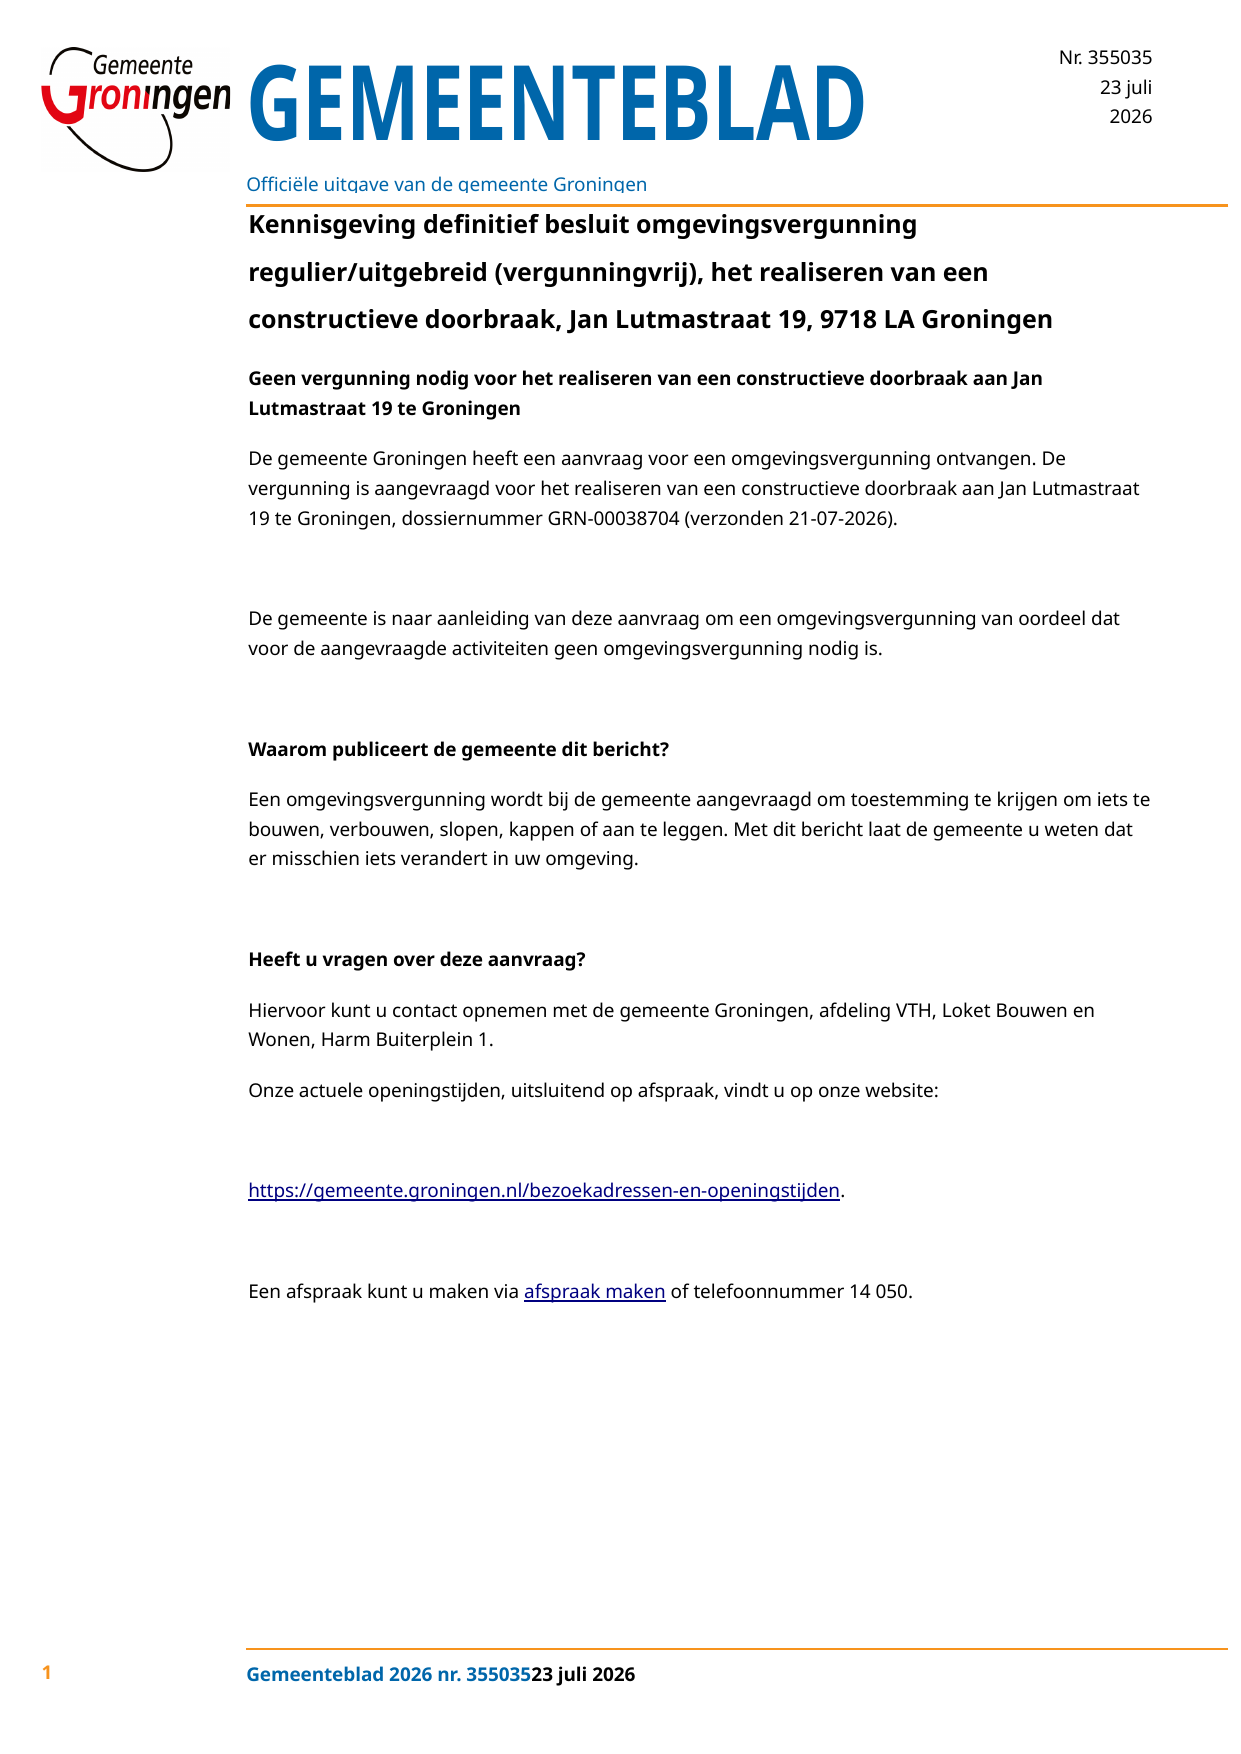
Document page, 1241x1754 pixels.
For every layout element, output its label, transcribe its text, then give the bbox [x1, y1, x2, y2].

text De gemeente Groningen heeft een aanvraag voor een omgevingsvergunning ontvangen. De vergunning is aangevraagd voor het realiseren van een constructieve doorbraak aan Jan Lutmastraat 19 te Groningen, dossiernummer GRN-00038704 (verzonden 21-07-2026). [248, 446, 1152, 530]
text Hiervoor kunt u contact opnemen met de gemeente Groningen, afdeling VTH, Loket Bouwen en Wonen, Harm Buiterplein 1. [248, 997, 1152, 1052]
text Een omgevingsvergunning wordt bij de gemeente aangevraagd om toestemming te krijgen om iets te bouwen, verbouwen, slopen, kappen of aan te leggen. Met dit bericht laat de gemeente u weten dat er misschien iets verandert in uw omgeving. [248, 786, 1152, 871]
text Geen vergunning nodig voor het realiseren van een constructieve doorbraak aan Jan Lutmastraat 19 te Groningen [248, 366, 1152, 421]
picture [41, 47, 231, 172]
text https://gemeente.groningen.nl/bezoekadressen-en-openingstijden. [248, 1178, 1152, 1203]
text Een afspraak kunt u maken via afspraak maken of telefoonnummer 14 050. [248, 1278, 1152, 1304]
text Onze actuele openingstijden, uitsluitend op afspraak, vindt u op onze website: [248, 1077, 1152, 1102]
text De gemeente is naar aanleiding van deze aanvraag om een omgevingsvergunning van oordeel dat voor de aangevraagde activiteiten geen omgevingsvergunning nodig is. [248, 606, 1152, 661]
text Waarom publiceert de gemeente dit bericht? [248, 736, 1152, 762]
text Kennisgeving definitief besluit omgevingsvergunning regulier/uitgebreid (vergunningvrij), het realiseren van een constructieve doorbraak, Jan Lutmastraat 19, 9718 LA Groningen [248, 207, 1152, 336]
text Heeft u vragen over deze aanvraag? [248, 946, 1152, 972]
